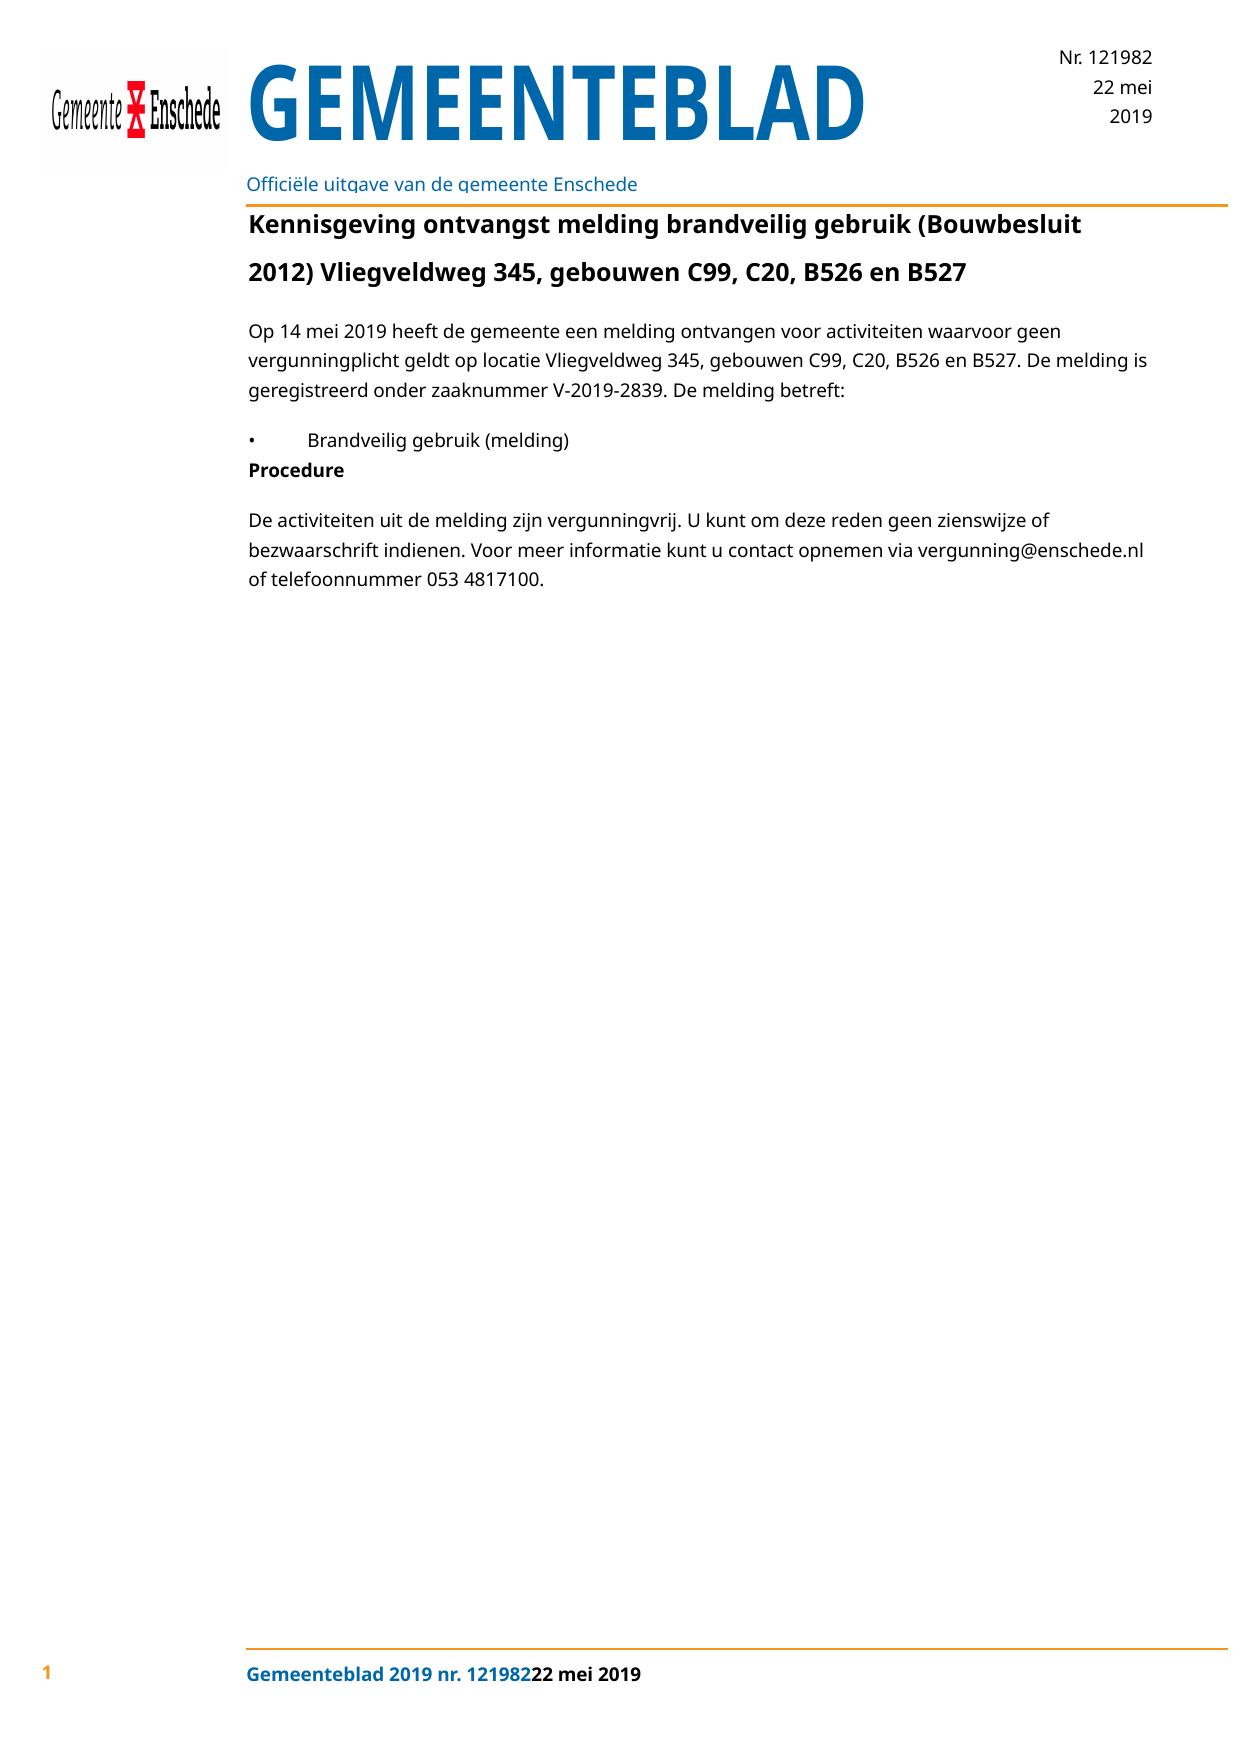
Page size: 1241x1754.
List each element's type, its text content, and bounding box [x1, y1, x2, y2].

text De activiteiten uit de melding zijn vergunningvrij. U kunt om deze reden geen zienswijze of bezwaarschrift indienen. Voor meer informatie kunt u contact opnemen via vergunning@enschede.nl of telefoonnummer 053 4817100. [248, 507, 1152, 592]
picture [41, 47, 231, 172]
list Brandveilig gebruik (melding) [248, 427, 1152, 453]
text Op 14 mei 2019 heeft de gemeente een melding ontvangen voor activiteiten waarvoor geen vergunningplicht geldt op locatie Vliegveldweg 345, gebouwen C99, C20, B526 en B527. De melding is geregistreerd onder zaaknummer V-2019-2839. De melding betreft: [248, 318, 1152, 403]
text Procedure [248, 457, 1152, 483]
text Kennisgeving ontvangst melding brandveilig gebruik (Bouwbesluit 2012) Vliegveldweg 345, gebouwen C99, C20, B526 en B527 [248, 207, 1152, 288]
